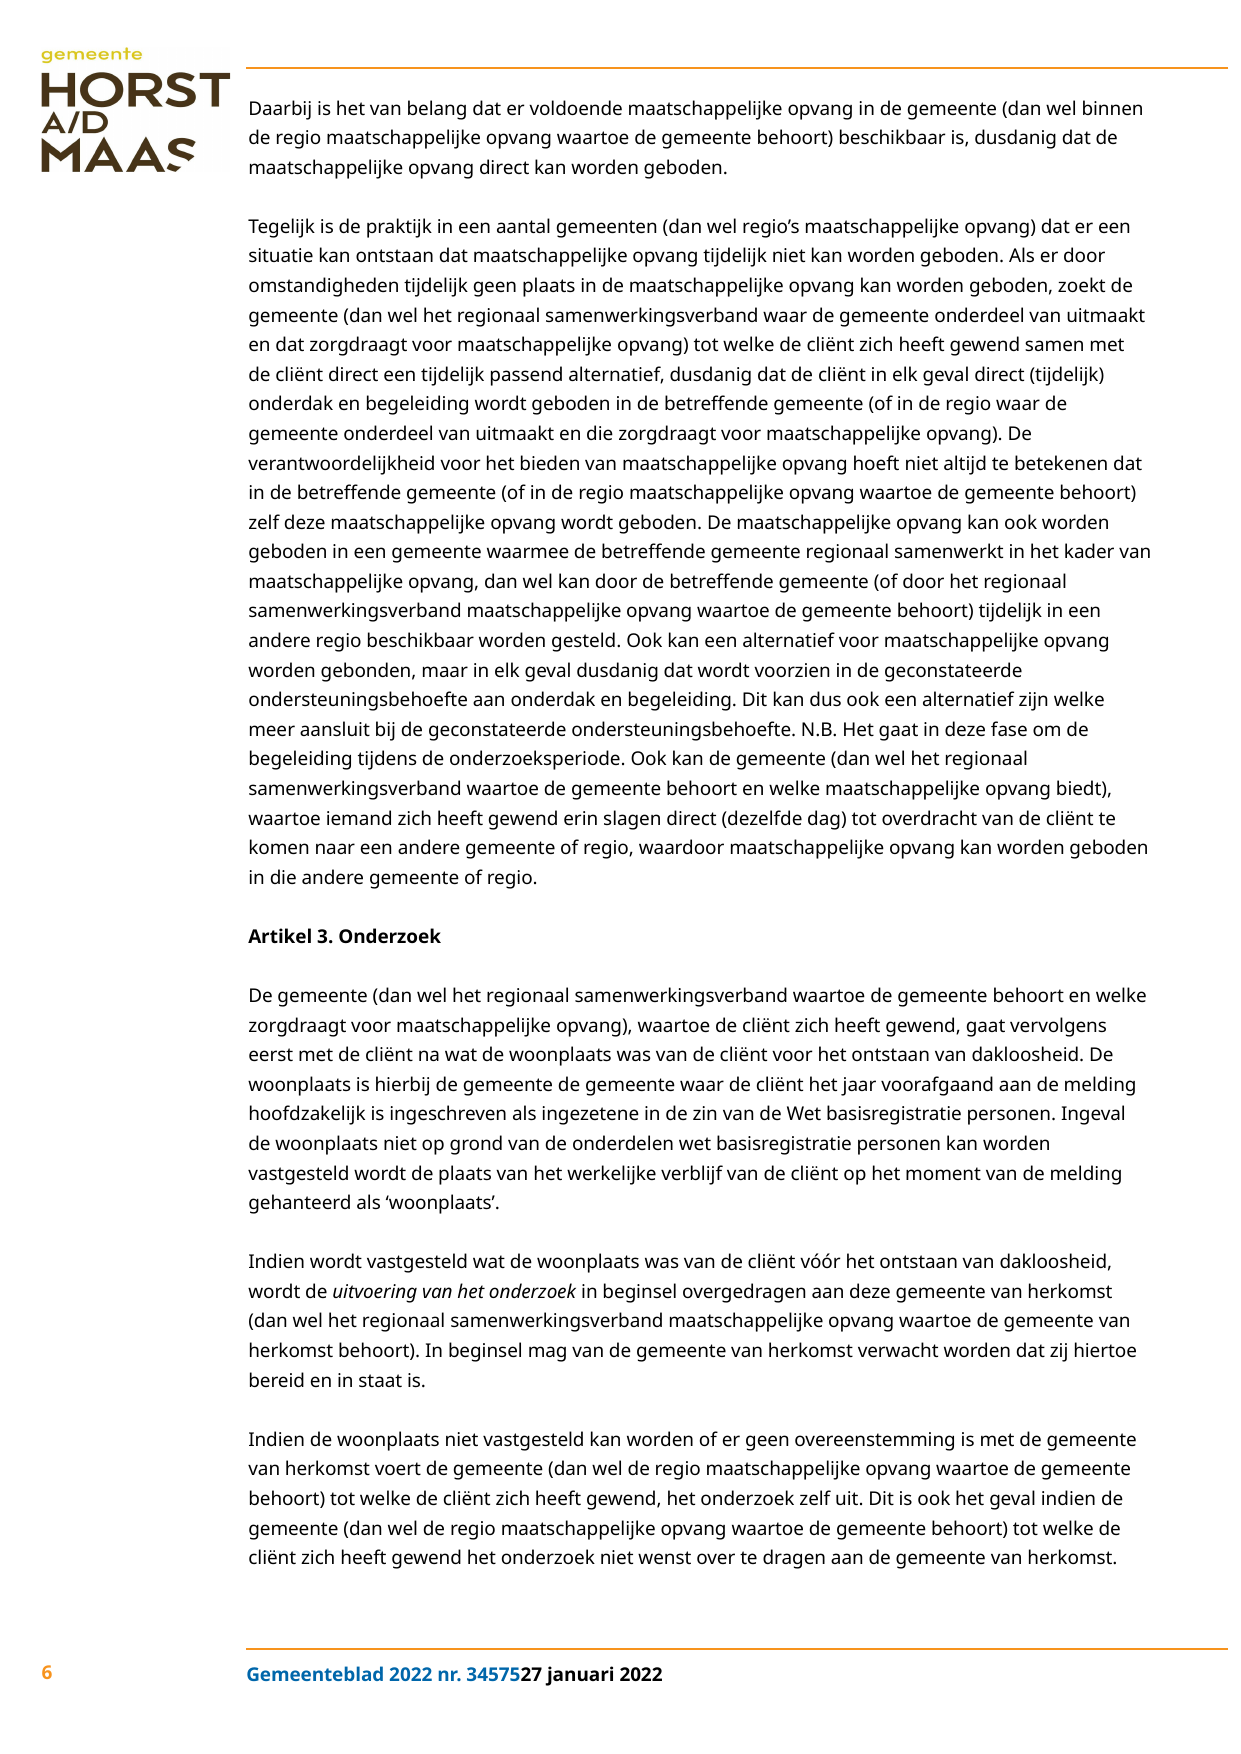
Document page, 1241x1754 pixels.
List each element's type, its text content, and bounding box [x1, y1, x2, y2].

text De gemeente (dan wel het regionaal samenwerkingsverband waartoe de gemeente behoort en welke zorgdraagt voor maatschappelijke opvang), waartoe de cliënt zich heeft gewend, gaat vervolgens eerst met de cliënt na wat de woonplaats was van de cliënt voor het ontstaan van dakloosheid. De woonplaats is hierbij de gemeente de gemeente waar de cliënt het jaar voorafgaand aan de melding hoofdzakelijk is ingeschreven als ingezetene in de zin van de Wet basisregistratie personen. Ingeval de woonplaats niet op grond van de onderdelen wet basisregistratie personen kan worden vastgesteld wordt de plaats van het werkelijke verblijf van de cliënt op het moment van de melding gehanteerd als ‘woonplaats’. [248, 982, 1152, 1215]
text Indien de woonplaats niet vastgesteld kan worden of er geen overeenstemming is met de gemeente van herkomst voert de gemeente (dan wel de regio maatschappelijke opvang waartoe de gemeente behoort) tot welke de cliënt zich heeft gewend, het onderzoek zelf uit. Dit is ook het geval indien de gemeente (dan wel de regio maatschappelijke opvang waartoe de gemeente behoort) tot welke de cliënt zich heeft gewend het onderzoek niet wenst over te dragen aan de gemeente van herkomst. [248, 1426, 1152, 1570]
text Indien wordt vastgesteld wat de woonplaats was van de cliënt vóór het ontstaan van dakloosheid, wordt de uitvoering van het onderzoek in beginsel overgedragen aan deze gemeente van herkomst (dan wel het regionaal samenwerkingsverband maatschappelijke opvang waartoe de gemeente van herkomst behoort). In beginsel mag van de gemeente van herkomst verwacht worden dat zij hiertoe bereid en in staat is. [248, 1248, 1152, 1393]
text Daarbij is het van belang dat er voldoende maatschappelijke opvang in de gemeente (dan wel binnen de regio maatschappelijke opvang waartoe de gemeente behoort) beschikbaar is, dusdanig dat de maatschappelijke opvang direct kan worden geboden. [248, 95, 1152, 180]
picture [41, 47, 231, 172]
text Tegelijk is de praktijk in een aantal gemeenten (dan wel regio’s maatschappelijke opvang) dat er een situatie kan ontstaan dat maatschappelijke opvang tijdelijk niet kan worden geboden. Als er door omstandigheden tijdelijk geen plaats in de maatschappelijke opvang kan worden geboden, zoekt de gemeente (dan wel het regionaal samenwerkingsverband waar de gemeente onderdeel van uitmaakt en dat zorgdraagt voor maatschappelijke opvang) tot welke de cliënt zich heeft gewend samen met de cliënt direct een tijdelijk passend alternatief, dusdanig dat de cliënt in elk geval direct (tijdelijk) onderdak en begeleiding wordt geboden in de betreffende gemeente (of in de regio waar de gemeente onderdeel van uitmaakt en die zorgdraagt voor maatschappelijke opvang). De verantwoordelijkheid voor het bieden van maatschappelijke opvang hoeft niet altijd te betekenen dat in de betreffende gemeente (of in de regio maatschappelijke opvang waartoe de gemeente behoort) zelf deze maatschappelijke opvang wordt geboden. De maatschappelijke opvang kan ook worden geboden in een gemeente waarmee de betreffende gemeente regionaal samenwerkt in het kader van maatschappelijke opvang, dan wel kan door de betreffende gemeente (of door het regionaal samenwerkingsverband maatschappelijke opvang waartoe de gemeente behoort) tijdelijk in een andere regio beschikbaar worden gesteld. Ook kan een alternatief voor maatschappelijke opvang worden gebonden, maar in elk geval dusdanig dat wordt voorzien in de geconstateerde ondersteuningsbehoefte aan onderdak en begeleiding. Dit kan dus ook een alternatief zijn welke meer aansluit bij de geconstateerde ondersteuningsbehoefte. N.B. Het gaat in deze fase om de begeleiding tijdens de onderzoeksperiode. Ook kan de gemeente (dan wel het regionaal samenwerkingsverband waartoe de gemeente behoort en welke maatschappelijke opvang biedt), waartoe iemand zich heeft gewend erin slagen direct (dezelfde dag) tot overdracht van de cliënt te komen naar een andere gemeente of regio, waardoor maatschappelijke opvang kan worden geboden in die andere gemeente of regio. [248, 213, 1152, 890]
text Artikel 3. Onderzoek [248, 923, 1152, 949]
